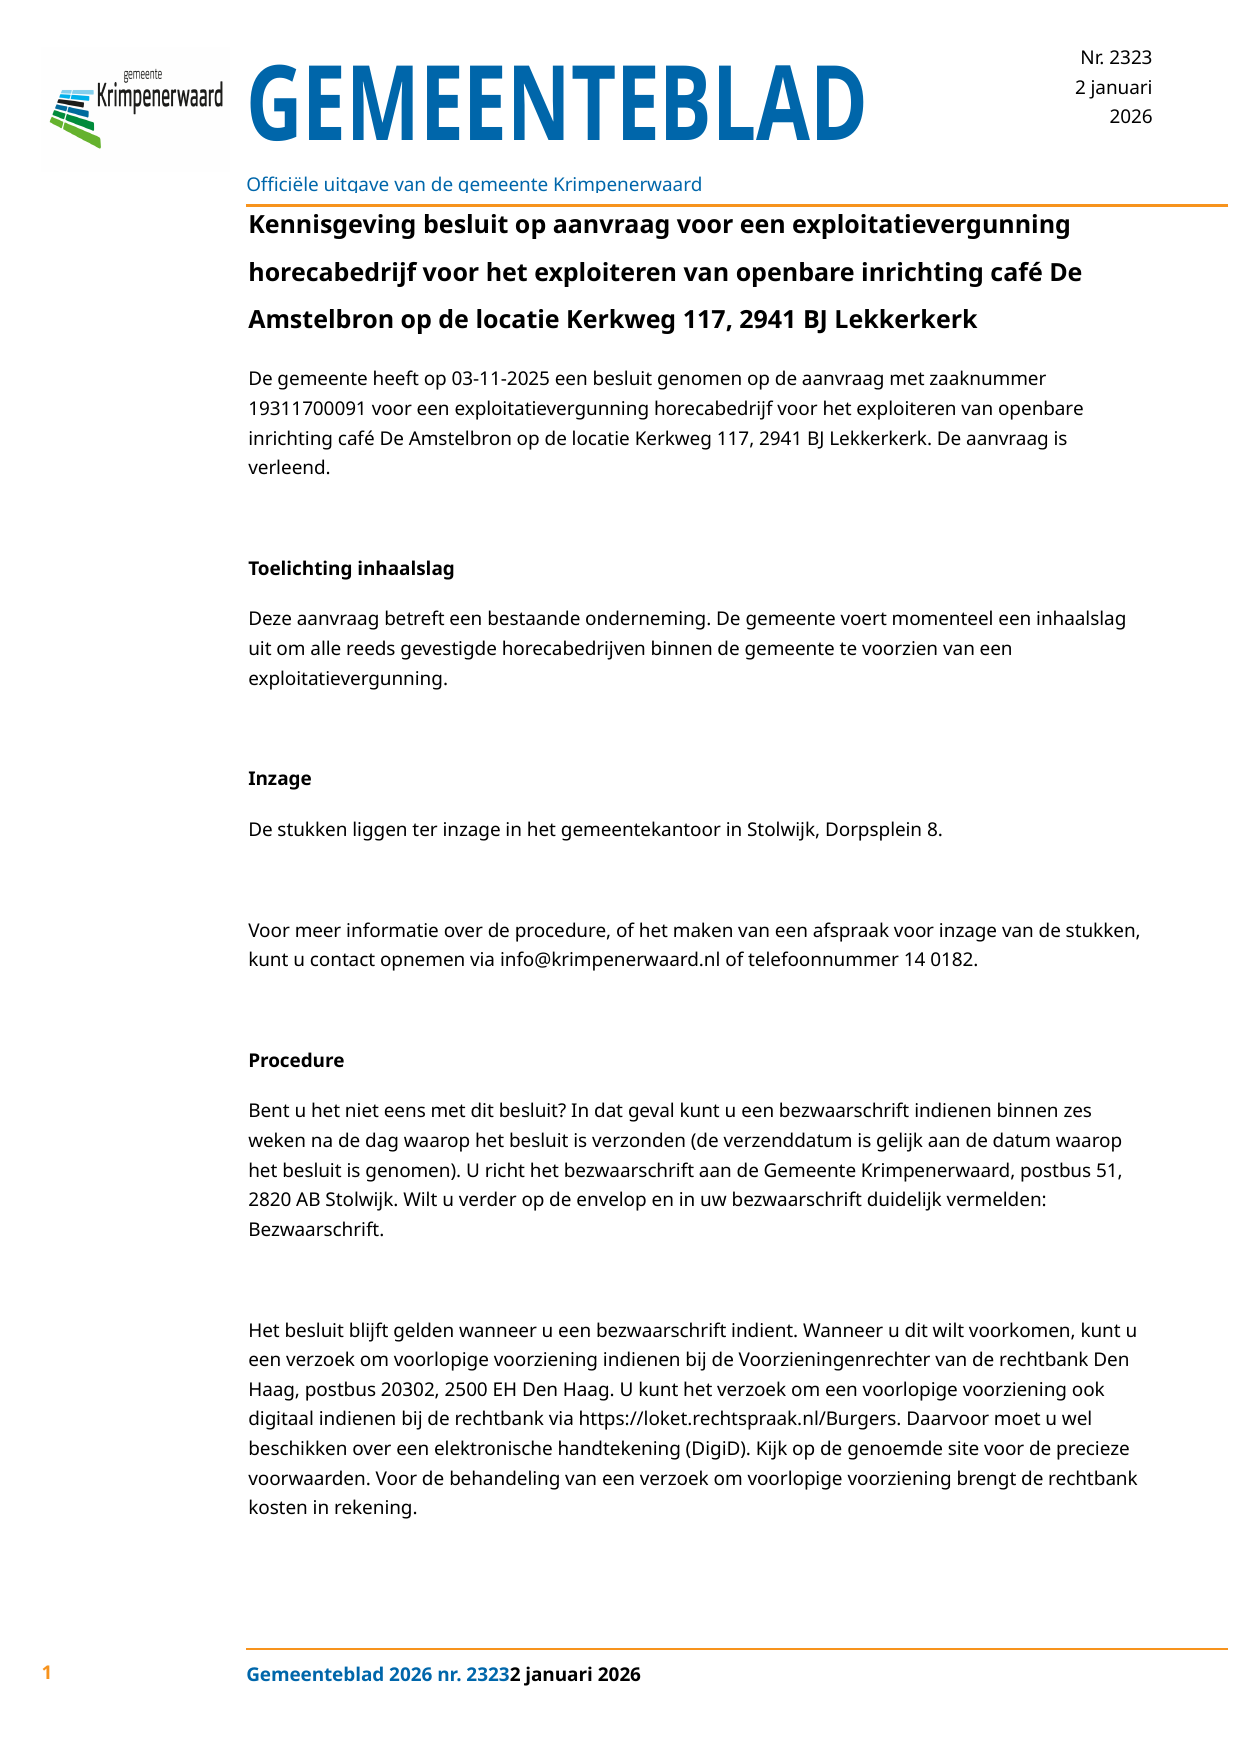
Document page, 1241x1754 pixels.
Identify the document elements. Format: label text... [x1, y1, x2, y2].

text Bent u het niet eens met dit besluit? In dat geval kunt u een bezwaarschrift indienen binnen zes weken na de dag waarop het besluit is verzonden (de verzenddatum is gelijk aan de datum waarop het besluit is genomen). U richt het bezwaarschrift aan de Gemeente Krimpenerwaard, postbus 51, 2820 AB Stolwijk. Wilt u verder op de envelop en in uw bezwaarschrift duidelijk vermelden: Bezwaarschrift. [248, 1098, 1152, 1242]
text Toelichting inhaalslag [248, 555, 1152, 581]
text De gemeente heeft op 03-11-2025 een besluit genomen op de aanvraag met zaaknummer 19311700091 voor een exploitatievergunning horecabedrijf voor het exploiteren van openbare inrichting café De Amstelbron op de locatie Kerkweg 117, 2941 BJ Lekkerkerk. De aanvraag is verleend. [248, 366, 1152, 480]
text Het besluit blijft gelden wanneer u een bezwaarschrift indient. Wanneer u dit wilt voorkomen, kunt u een verzoek om voorlopige voorziening indienen bij de Voorzieningenrechter van de rechtbank Den Haag, postbus 20302, 2500 EH Den Haag. U kunt het verzoek om een voorlopige voorziening ook digitaal indienen bij de rechtbank via https://loket.rechtspraak.nl/Burgers. Daarvoor moet u wel beschikken over een elektronische handtekening (DigiD). Kijk op de genoemde site voor de precieze voorwaarden. Voor de behandeling van een verzoek om voorlopige voorziening brengt de rechtbank kosten in rekening. [248, 1317, 1152, 1520]
text Inzage [248, 766, 1152, 791]
text Procedure [248, 1047, 1152, 1073]
text De stukken liggen ter inzage in het gemeentekantoor in Stolwijk, Dorpsplein 8. [248, 816, 1152, 842]
text Voor meer informatie over de procedure, of het maken van een afspraak voor inzage van de stukken, kunt u contact opnemen via info@krimpenerwaard.nl of telefoonnummer 14 0182. [248, 917, 1152, 972]
text Kennisgeving besluit op aanvraag voor een exploitatievergunning horecabedrijf voor het exploiteren van openbare inrichting café De Amstelbron op de locatie Kerkweg 117, 2941 BJ Lekkerkerk [248, 207, 1152, 336]
picture [41, 47, 231, 172]
text Deze aanvraag betreft een bestaande onderneming. De gemeente voert momenteel een inhaalslag uit om alle reeds gevestigde horecabedrijven binnen de gemeente te voorzien van een exploitatievergunning. [248, 606, 1152, 690]
